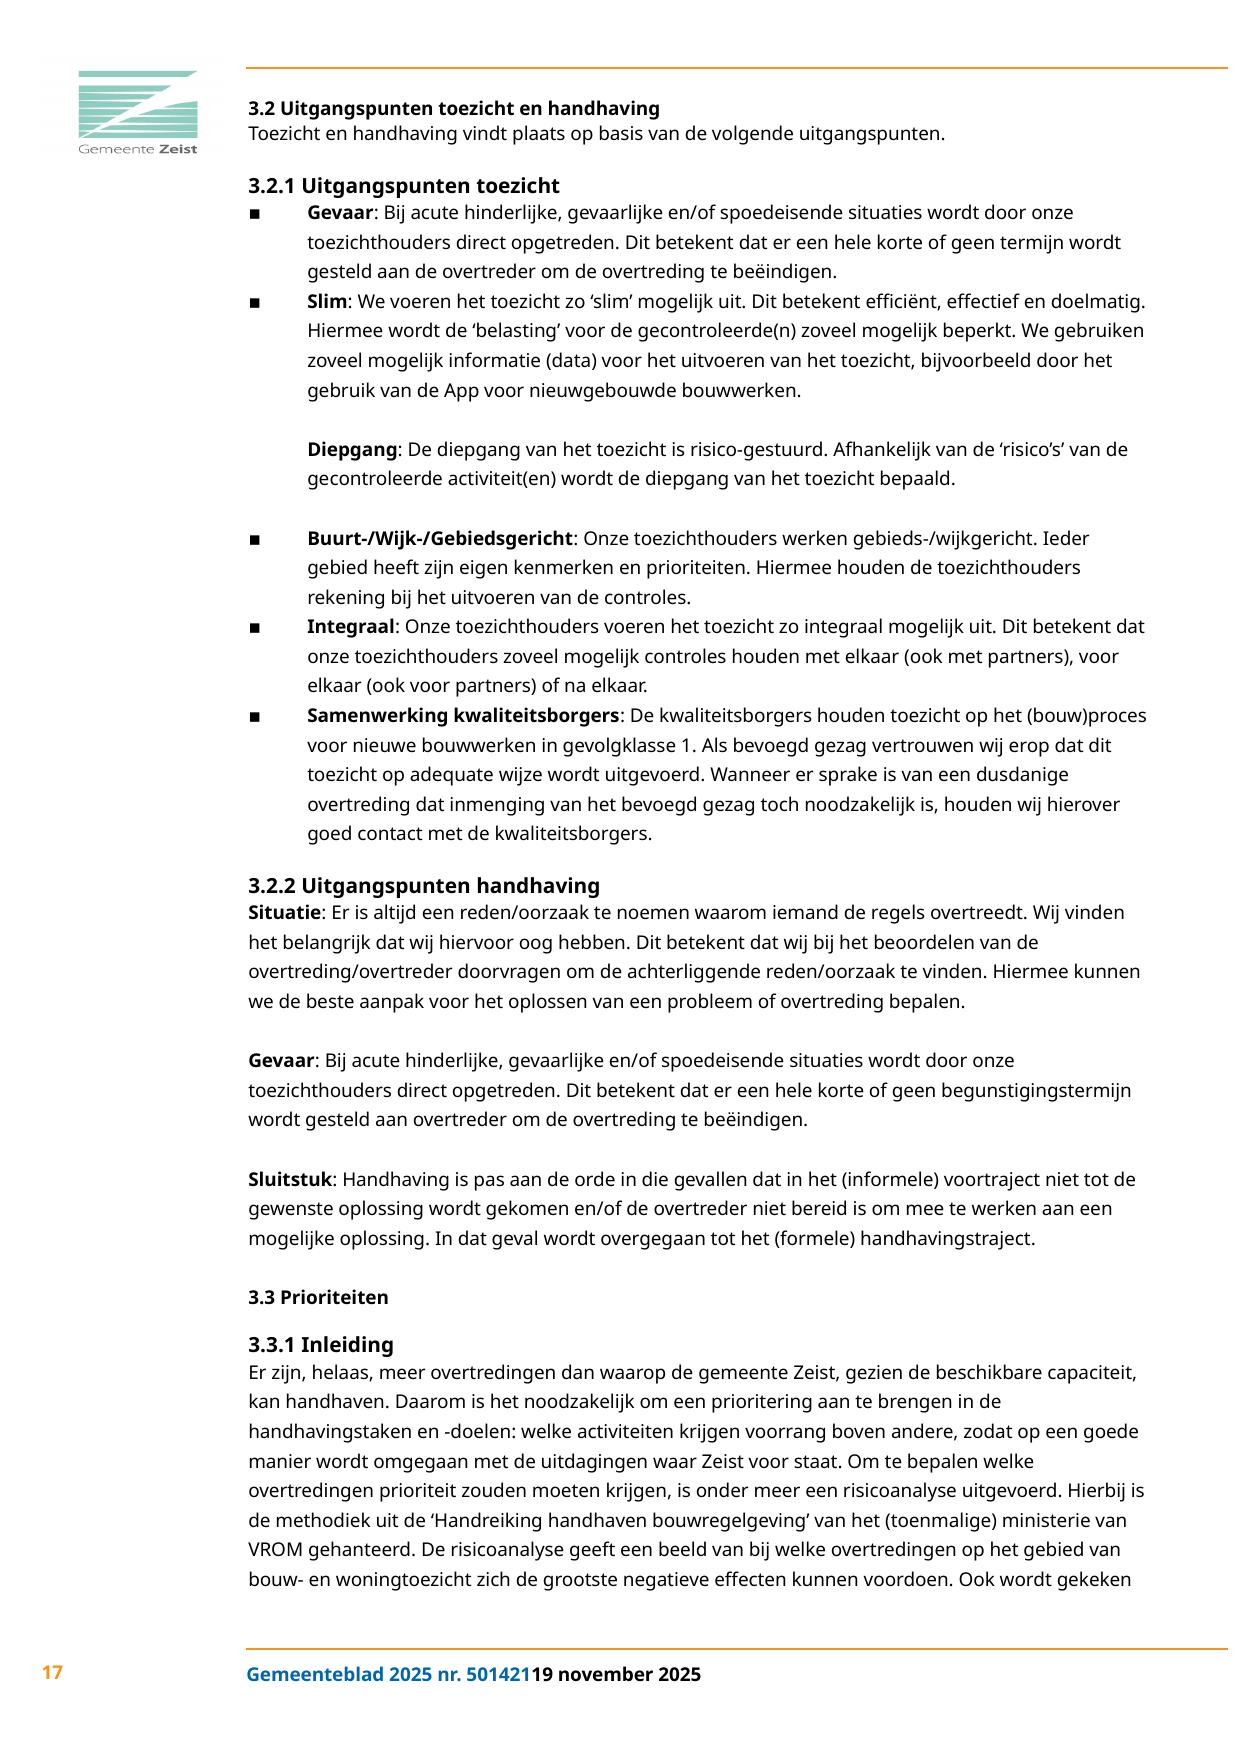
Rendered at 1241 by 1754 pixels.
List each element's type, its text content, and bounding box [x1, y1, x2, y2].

text Sluitstuk: Handhaving is pas aan de orde in die gevallen dat in het (informele) voortraject niet tot de gewenste oplossing wordt gekomen en/of de overtreder niet bereid is om mee te werken aan een mogelijke oplossing. In dat geval wordt overgegaan tot het (formele) handhavingstraject. [248, 1166, 1152, 1251]
picture [41, 47, 231, 172]
list Samenwerking kwaliteitsborgers: De kwaliteitsborgers houden toezicht op het (bouw)proces voor nieuwe bouwwerken in gevolgklasse 1. Als bevoegd gezag vertrouwen wij erop dat dit toezicht op adequate wijze wordt uitgevoerd. Wanneer er sprake is van een dusdanige overtreding dat inmenging van het bevoegd gezag toch noodzakelijk is, houden wij hierover goed contact met de kwaliteitsborgers. [248, 702, 1152, 846]
text Er zijn, helaas, meer overtredingen dan waarop de gemeente Zeist, gezien de beschikbare capaciteit, kan handhaven. Daarom is het noodzakelijk om een prioritering aan te brengen in de handhavingstaken en -doelen: welke activiteiten krijgen voorrang boven andere, zodat op een goede manier wordt omgegaan met de uitdagingen waar Zeist voor staat. Om te bepalen welke overtredingen prioriteit zouden moeten krijgen, is onder meer een risicoanalyse uitgevoerd. Hierbij is de methodiek uit de ‘Handreiking handhaven bouwregelgeving’ van het (toenmalige) ministerie van VROM gehanteerd. De risicoanalyse geeft een beeld van bij welke overtredingen op het gebied van bouw- en woningtoezicht zich de grootste negatieve effecten kunnen voordoen. Ook wordt gekeken [248, 1359, 1152, 1592]
text Toezicht en handhaving vindt plaats op basis van de volgende uitgangspunten. [248, 121, 1152, 146]
text Situatie: Er is altijd een reden/oorzaak te noemen waarom iemand de regels overtreedt. Wij vinden het belangrijk dat wij hiervoor oog hebben. Dit betekent dat wij bij het beoordelen van de overtreding/overtreder doorvragen om de achterliggende reden/oorzaak te vinden. Hiermee kunnen we de beste aanpak voor het oplossen van een probleem of overtreding bepalen. [248, 899, 1152, 1014]
list Buurt-/Wijk-/Gebiedsgericht: Onze toezichthouders werken gebieds-/wijkgericht. Ieder gebied heeft zijn eigen kenmerken en prioriteiten. Hiermee houden de toezichthouders rekening bij het uitvoeren van de controles. [248, 525, 1152, 610]
text 3.3.1 Inleiding [248, 1331, 1152, 1359]
text 3.2.1 Uitgangspunten toezicht [248, 171, 1152, 199]
list Slim: We voeren het toezicht zo ‘slim’ mogelijk uit. Dit betekent efficiënt, effectief en doelmatig. Hiermee wordt de ‘belasting’ voor de gecontroleerde(n) zoveel mogelijk beperkt. We gebruiken zoveel mogelijk informatie (data) voor het uitvoeren van het toezicht, bijvoorbeeld door het gebruik van de App voor nieuwgebouwde bouwwerken. [248, 288, 1152, 403]
list Diepgang: De diepgang van het toezicht is risico-gestuurd. Afhankelijk van de ‘risico’s’ van de gecontroleerde activiteit(en) wordt de diepgang van het toezicht bepaald. [248, 436, 1152, 491]
text 3.2 Uitgangspunten toezicht en handhaving [248, 95, 1152, 121]
text 3.2.2 Uitgangspunten handhaving [248, 871, 1152, 899]
text Gevaar: Bij acute hinderlijke, gevaarlijke en/of spoedeisende situaties wordt door onze toezichthouders direct opgetreden. Dit betekent dat er een hele korte of geen begunstigingstermijn wordt gesteld aan overtreder om de overtreding te beëindigen. [248, 1047, 1152, 1132]
list Integraal: Onze toezichthouders voeren het toezicht zo integraal mogelijk uit. Dit betekent dat onze toezichthouders zoveel mogelijk controles houden met elkaar (ook met partners), voor elkaar (ook voor partners) of na elkaar. [248, 613, 1152, 698]
text 3.3 Prioriteiten [248, 1284, 1152, 1310]
list Gevaar: Bij acute hinderlijke, gevaarlijke en/of spoedeisende situaties wordt door onze toezichthouders direct opgetreden. Dit betekent dat er een hele korte of geen termijn wordt gesteld aan de overtreder om de overtreding te beëindigen. [248, 199, 1152, 284]
